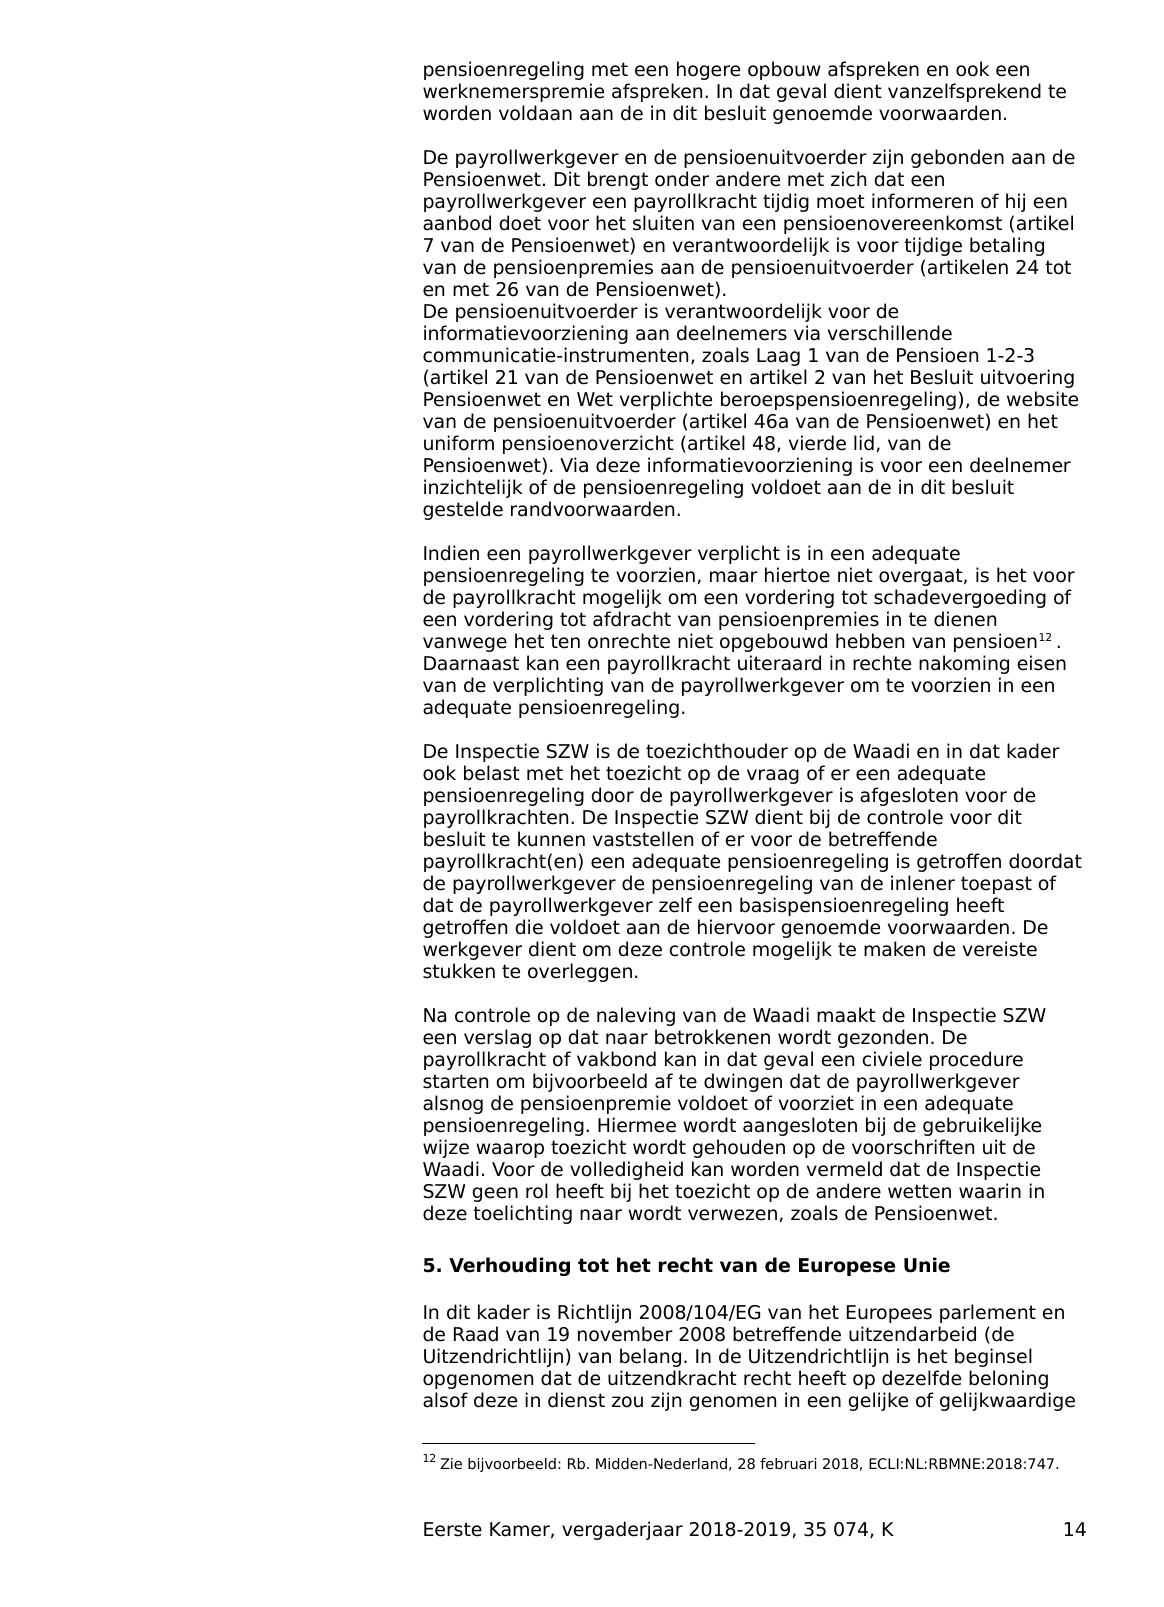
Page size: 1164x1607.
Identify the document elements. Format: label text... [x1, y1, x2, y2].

text De Inspectie SZW is de toezichthouder op de Waadi en in dat kader ook belast met het toezicht op de vraag of er een adequate pensioenregeling door de payrollwerkgever is afgesloten voor de payrollkrachten. De Inspectie SZW dient bij de controle voor dit besluit te kunnen vaststellen of er voor de betreffende payrollkracht(en) een adequate pensioenregeling is getroffen doordat de payrollwerkgever de pensioenregeling van de inlener toepast of dat de payrollwerkgever zelf een basispensioenregeling heeft getroffen die voldoet aan de hiervoor genoemde voorwaarden. De werkgever dient om deze controle mogelijk te maken de vereiste stukken te overleggen. [422, 741, 1087, 983]
text De pensioenuitvoerder is verantwoordelijk voor de informatievoorziening aan deelnemers via verschillende communicatie-instrumenten, zoals Laag 1 van de Pensioen 1-2-3 (artikel 21 van de Pensioenwet en artikel 2 van het Besluit uitvoering Pensioenwet en Wet verplichte beroepspensioenregeling), de website van de pensioenuitvoerder (artikel 46a van de Pensioenwet) en het uniform pensioenoverzicht (artikel 48, vierde lid, van de Pensioenwet). Via deze informatievoorziening is voor een deelnemer inzichtelijk of de pensioenregeling voldoet aan de in dit besluit gestelde randvoorwaarden. [422, 301, 1087, 521]
text Indien een payrollwerkgever verplicht is in een adequate pensioenregeling te voorzien, maar hiertoe niet overgaat, is het voor de payrollkracht mogelijk om een vordering tot schadevergoeding of een vordering tot afdracht van pensioenpremies in te dienen vanwege het ten onrechte niet opgebouwd hebben van pensioen. Daarnaast kan een payrollkracht uiteraard in rechte nakoming eisen van de verplichting van de payrollwerkgever om te voorzien in een adequate pensioenregeling. [422, 543, 1087, 719]
text De payrollwerkgever en de pensioenuitvoerder zijn gebonden aan de Pensioenwet. Dit brengt onder andere met zich dat een payrollwerkgever een payrollkracht tijdig moet informeren of hij een aanbod doet voor het sluiten van een pensioenovereenkomst (artikel 7 van de Pensioenwet) en verantwoordelijk is voor tijdige betaling van de pensioenpremies aan de pensioenuitvoerder (artikelen 24 tot en met 26 van de Pensioenwet). [422, 147, 1087, 301]
text Na controle op de naleving van de Waadi maakt de Inspectie SZW een verslag op dat naar betrokkenen wordt gezonden. De payrollkracht of vakbond kan in dat geval een civiele procedure starten om bijvoorbeeld af te dwingen dat de payrollwerkgever alsnog de pensioenpremie voldoet of voorziet in een adequate pensioenregeling. Hiermee wordt aangesloten bij de gebruikelijke wijze waarop toezicht wordt gehouden op de voorschriften uit de Waadi. Voor de volledigheid kan worden vermeld dat de Inspectie SZW geen rol heeft bij het toezicht op de andere wetten waarin in deze toelichting naar wordt verwezen, zoals de Pensioenwet. [422, 1005, 1087, 1225]
text In dit kader is Richtlijn 2008/104/EG van het Europees parlement en de Raad van 19 november 2008 betreffende uitzendarbeid (de Uitzendrichtlijn) van belang. In de Uitzendrichtlijn is het beginsel opgenomen dat de uitzendkracht recht heeft op dezelfde beloning alsof deze in dienst zou zijn genomen in een gelijke of gelijkwaardige [422, 1302, 1087, 1412]
text pensioenregeling met een hogere opbouw afspreken en ook een werknemerspremie afspreken. In dat geval dient vanzelfsprekend te worden voldaan aan de in dit besluit genoemde voorwaarden. [422, 59, 1087, 125]
subtitle 5. Verhouding tot het recht van de Europese Unie [422, 1255, 1087, 1277]
text Zie bijvoorbeeld: Rb. Midden-Nederland, 28 februari 2018, ECLI:NL:RBMNE:2018:747. [422, 1452, 1087, 1474]
